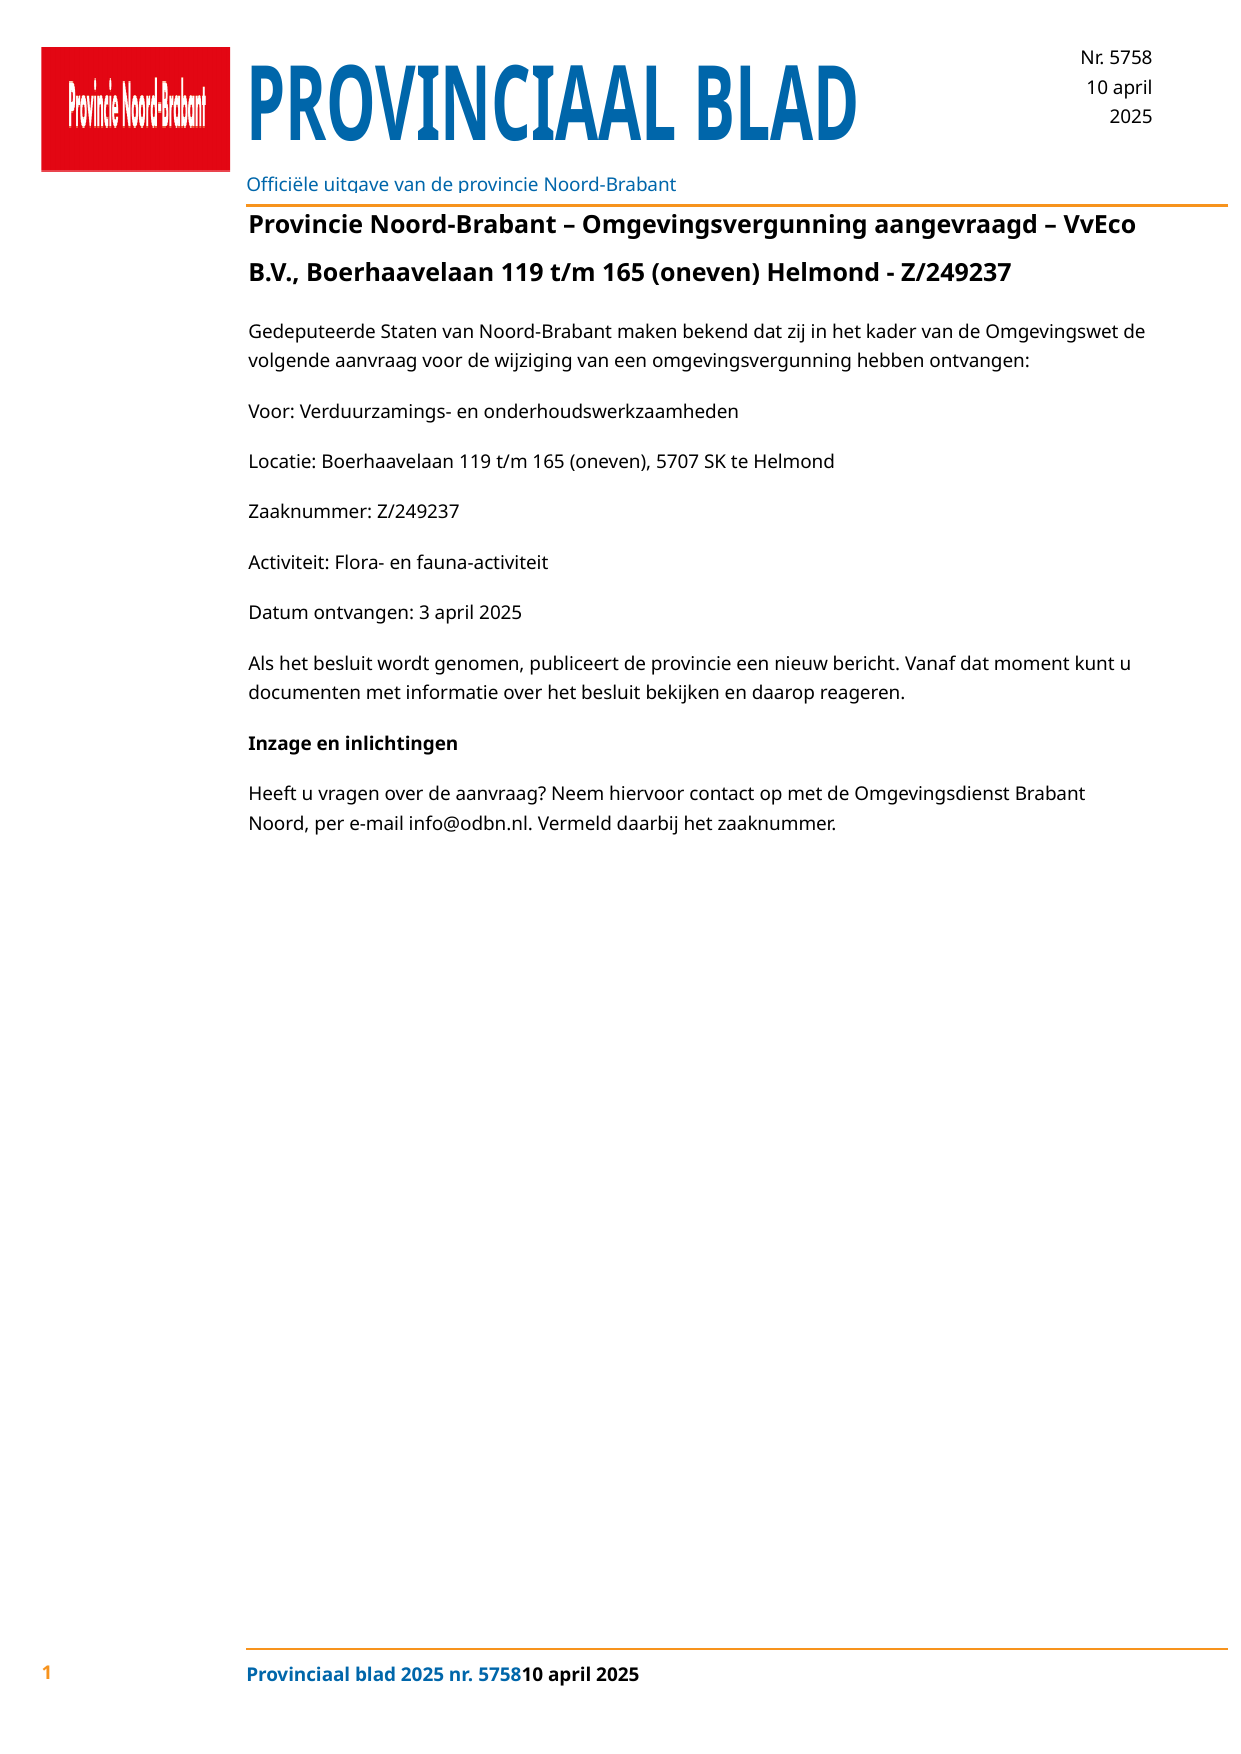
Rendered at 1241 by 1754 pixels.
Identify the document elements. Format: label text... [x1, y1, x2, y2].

text Locatie: Boerhaavelaan 119 t/m 165 (oneven), 5707 SK te Helmond [248, 448, 1152, 474]
text Activiteit: Flora- en fauna-activiteit [248, 549, 1152, 575]
text Provincie Noord-Brabant – Omgevingsvergunning aangevraagd – VvEco B.V., Boerhaavelaan 119 t/m 165 (oneven) Helmond - Z/249237 [248, 207, 1152, 288]
text Datum ontvangen: 3 april 2025 [248, 599, 1152, 625]
picture [41, 47, 231, 172]
text Gedeputeerde Staten van Noord-Brabant maken bekend dat zij in het kader van de Omgevingswet de volgende aanvraag voor de wijziging van een omgevingsvergunning hebben ontvangen: [248, 318, 1152, 373]
text Als het besluit wordt genomen, publiceert de provincie een nieuw bericht. Vanaf dat moment kunt u documenten met informatie over het besluit bekijken en daarop reageren. [248, 650, 1152, 705]
text Heeft u vragen over de aanvraag? Neem hiervoor contact op met de Omgevingsdienst Brabant Noord, per e-mail info@odbn.nl. Vermeld daarbij het zaaknummer. [248, 780, 1152, 836]
text Inzage en inlichtingen [248, 730, 1152, 756]
text Zaaknummer: Z/249237 [248, 499, 1152, 524]
text Voor: Verduurzamings- en onderhoudswerkzaamheden [248, 398, 1152, 424]
